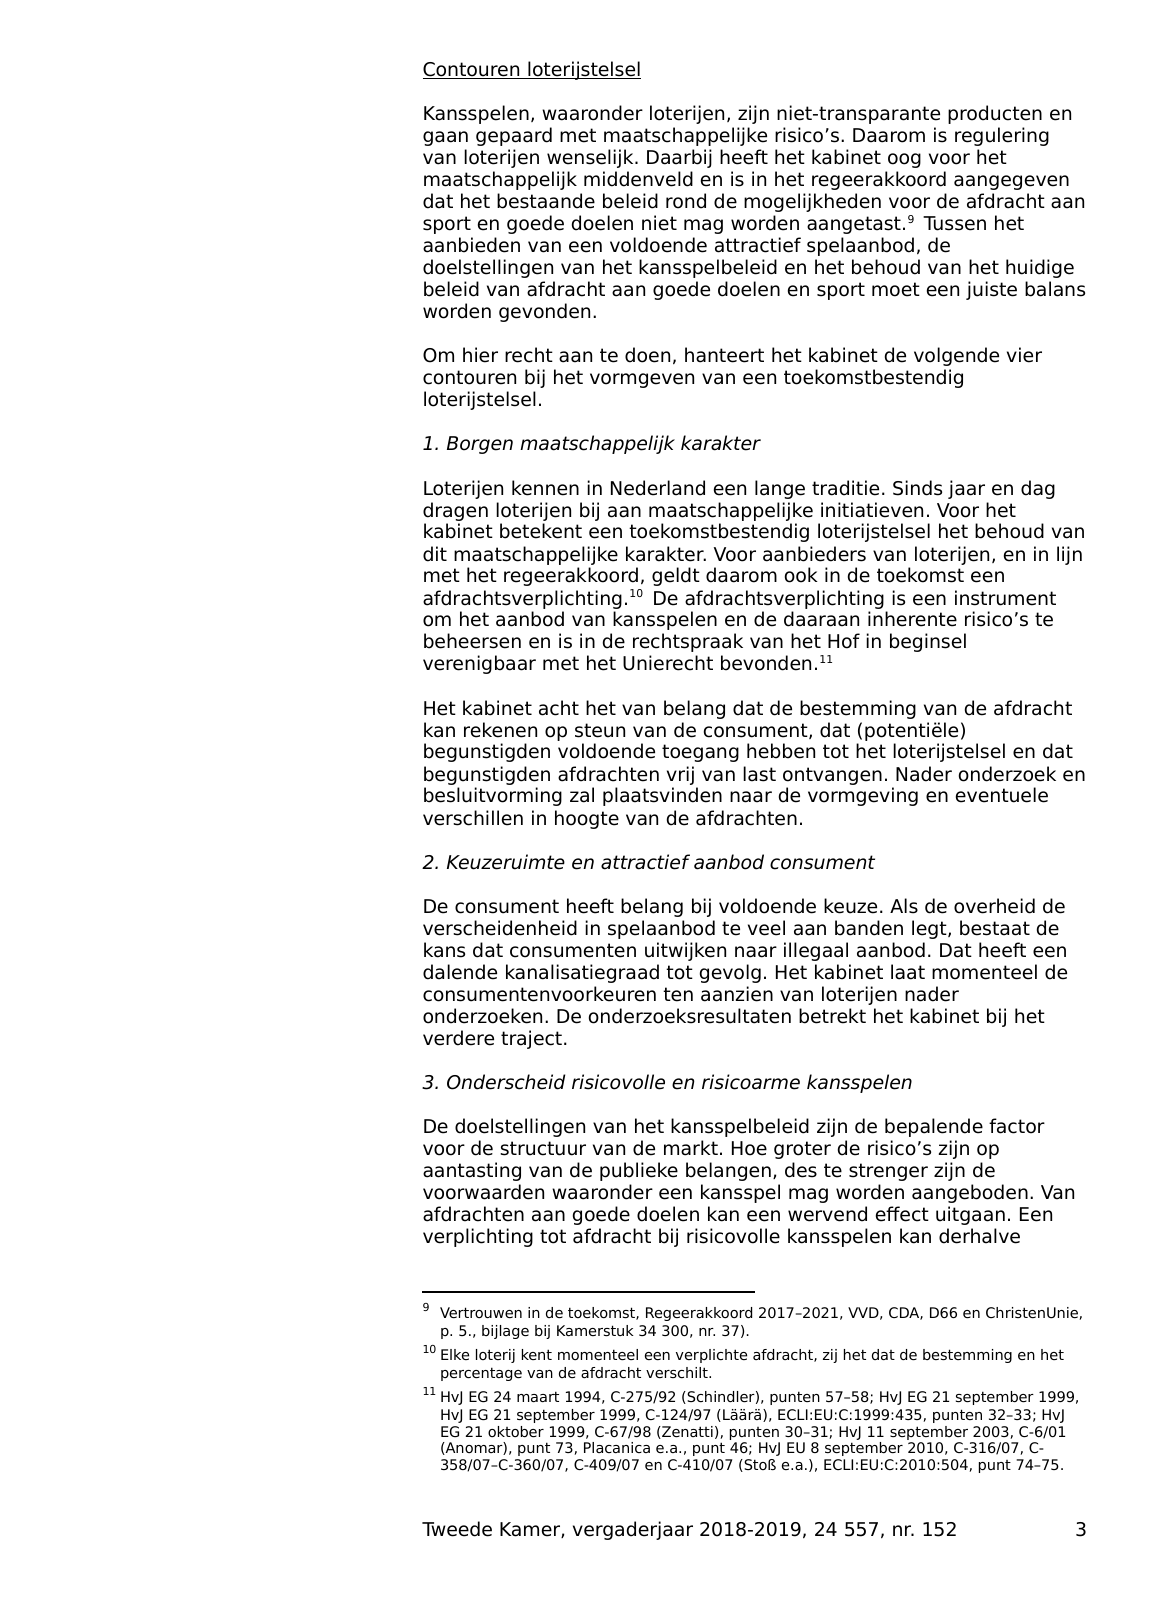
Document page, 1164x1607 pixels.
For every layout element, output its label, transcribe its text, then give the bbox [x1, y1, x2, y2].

subtitle 1. Borgen maatschappelijk karakter [422, 433, 1087, 455]
subtitle 3. Onderscheid risicovolle en risicoarme kansspelen [422, 1072, 1087, 1094]
text Om hier recht aan te doen, hanteert het kabinet de volgende vier contouren bij het vormgeven van een toekomstbestendig loterijstelsel. [422, 345, 1087, 411]
text Loterijen kennen in Nederland een lange traditie. Sinds jaar en dag dragen loterijen bij aan maatschappelijke initiatieven. Voor het kabinet betekent een toekomstbestendig loterijstelsel het behoud van dit maatschappelijke karakter. Voor aanbieders van loterijen, en in lijn met het regeerakkoord, geldt daarom ook in de toekomst een afdrachtsverplichting. De afdrachtsverplichting is een instrument om het aanbod van kansspelen en de daaraan inherente risico’s te beheersen en is in de rechtspraak van het Hof in beginsel verenigbaar met het Unierecht bevonden. [422, 477, 1087, 675]
text De consument heeft belang bij voldoende keuze. Als de overheid de verscheidenheid in spelaanbod te veel aan banden legt, bestaat de kans dat consumenten uitwijken naar illegaal aanbod. Dat heeft een dalende kanalisatiegraad tot gevolg. Het kabinet laat momenteel de consumentenvoorkeuren ten aanzien van loterijen nader onderzoeken. De onderzoeksresultaten betrekt het kabinet bij het verdere traject. [422, 896, 1087, 1049]
text Elke loterij kent momenteel een verplichte afdracht, zij het dat de bestemming en het percentage van de afdracht verschilt. [422, 1343, 1087, 1382]
text HvJ EG 24 maart 1994, C-275/92 (Schindler), punten 57–58; HvJ EG 21 september 1999, HvJ EG 21 september 1999, C-124/97 (Läärä), ECLI:EU:C:1999:435, punten 32–33; HvJ EG 21 oktober 1999, C-67/98 (Zenatti), punten 30–31; HvJ 11 september 2003, C-6/01 (Anomar), punt 73, Placanica e.a., punt 46; HvJ EU 8 september 2010, C-316/07, C-358/07–C-360/07, C-409/07 en C-410/07 (Stoß e.a.), ECLI:EU:C:2010:504, punt 74–75. [422, 1385, 1087, 1474]
subtitle 2. Keuzeruimte en attractief aanbod consument [422, 852, 1087, 873]
text Kansspelen, waaronder loterijen, zijn niet-transparante producten en gaan gepaard met maatschappelijke risico’s. Daarom is regulering van loterijen wenselijk. Daarbij heeft het kabinet oog voor het maatschappelijk middenveld en is in het regeerakkoord aangegeven dat het bestaande beleid rond de mogelijkheden voor de afdracht aan sport en goede doelen niet mag worden aangetast. Tussen het aanbieden van een voldoende attractief spelaanbod, de doelstellingen van het kansspelbeleid en het behoud van het huidige beleid van afdracht aan goede doelen en sport moet een juiste balans worden gevonden. [422, 103, 1087, 323]
text Het kabinet acht het van belang dat de bestemming van de afdracht kan rekenen op steun van de consument, dat (potentiële) begunstigden voldoende toegang hebben tot het loterijstelsel en dat begunstigden afdrachten vrij van last ontvangen. Nader onderzoek en besluitvorming zal plaatsvinden naar de vormgeving en eventuele verschillen in hoogte van de afdrachten. [422, 697, 1087, 829]
text De doelstellingen van het kansspelbeleid zijn de bepalende factor voor de structuur van de markt. Hoe groter de risico’s zijn op aantasting van de publieke belangen, des te strenger zijn de voorwaarden waaronder een kansspel mag worden aangeboden. Van afdrachten aan goede doelen kan een wervend effect uitgaan. Een verplichting tot afdracht bij risicovolle kansspelen kan derhalve [422, 1116, 1087, 1248]
subtitle Contouren loterijstelsel [422, 59, 1087, 81]
text Vertrouwen in de toekomst, Regeerakkoord 2017–2021, VVD, CDA, D66 en ChristenUnie, p. 5., bijlage bij Kamerstuk 34 300, nr. 37). [422, 1301, 1087, 1340]
